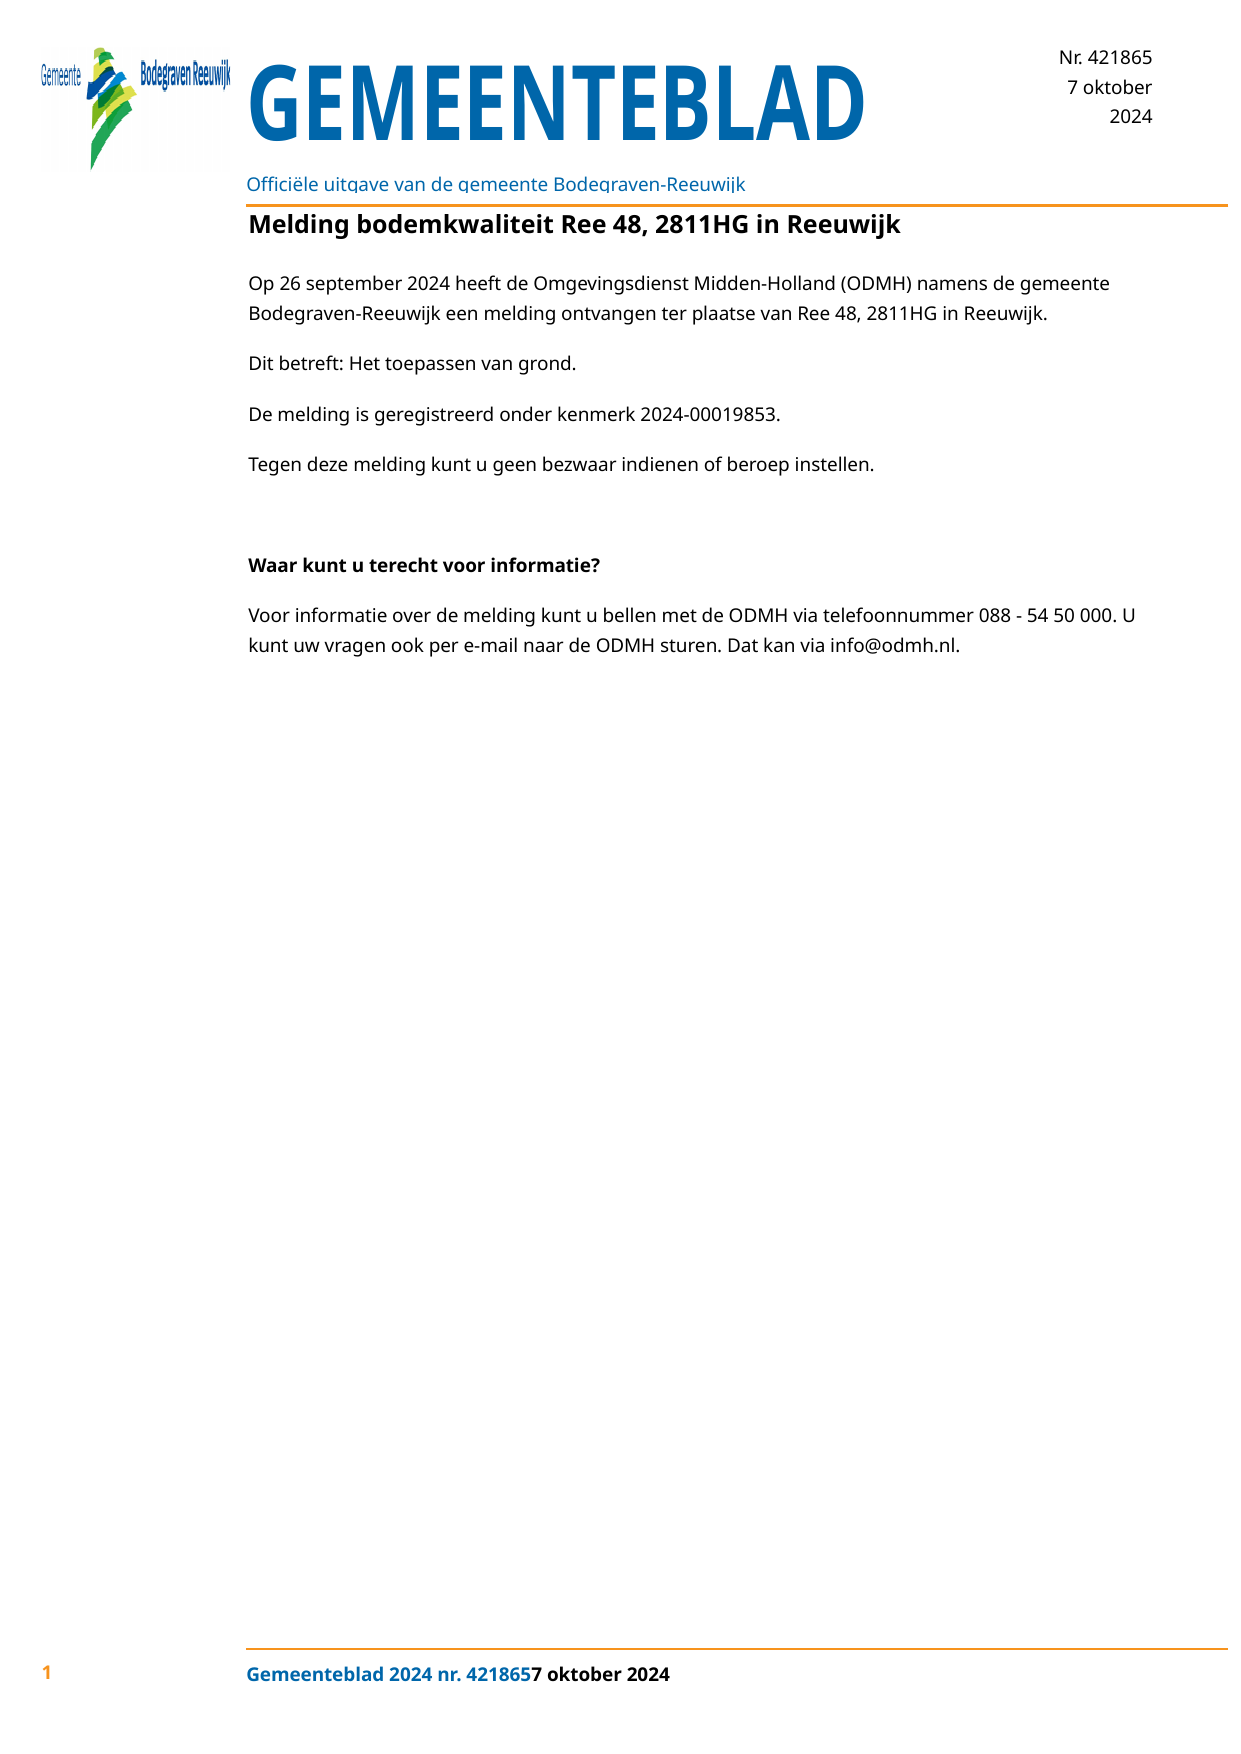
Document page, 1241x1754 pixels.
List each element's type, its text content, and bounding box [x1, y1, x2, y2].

text Tegen deze melding kunt u geen bezwaar indienen of beroep instellen. [248, 451, 1152, 477]
text Melding bodemkwaliteit Ree 48, 2811HG in Reeuwijk [248, 207, 1152, 241]
text Waar kunt u terecht voor informatie? [248, 552, 1152, 578]
text Voor informatie over de melding kunt u bellen met de ODMH via telefoonnummer 088 - 54 50 000. U kunt uw vragen ook per e-mail naar de ODMH sturen. Dat kan via info@odmh.nl. [248, 602, 1152, 658]
text Dit betreft: Het toepassen van grond. [248, 350, 1152, 376]
picture [41, 47, 231, 172]
text Op 26 september 2024 heeft de Omgevingsdienst Midden-Holland (ODMH) namens de gemeente Bodegraven-Reeuwijk een melding ontvangen ter plaatse van Ree 48, 2811HG in Reeuwijk. [248, 270, 1152, 326]
text De melding is geregistreerd onder kenmerk 2024-00019853. [248, 401, 1152, 426]
